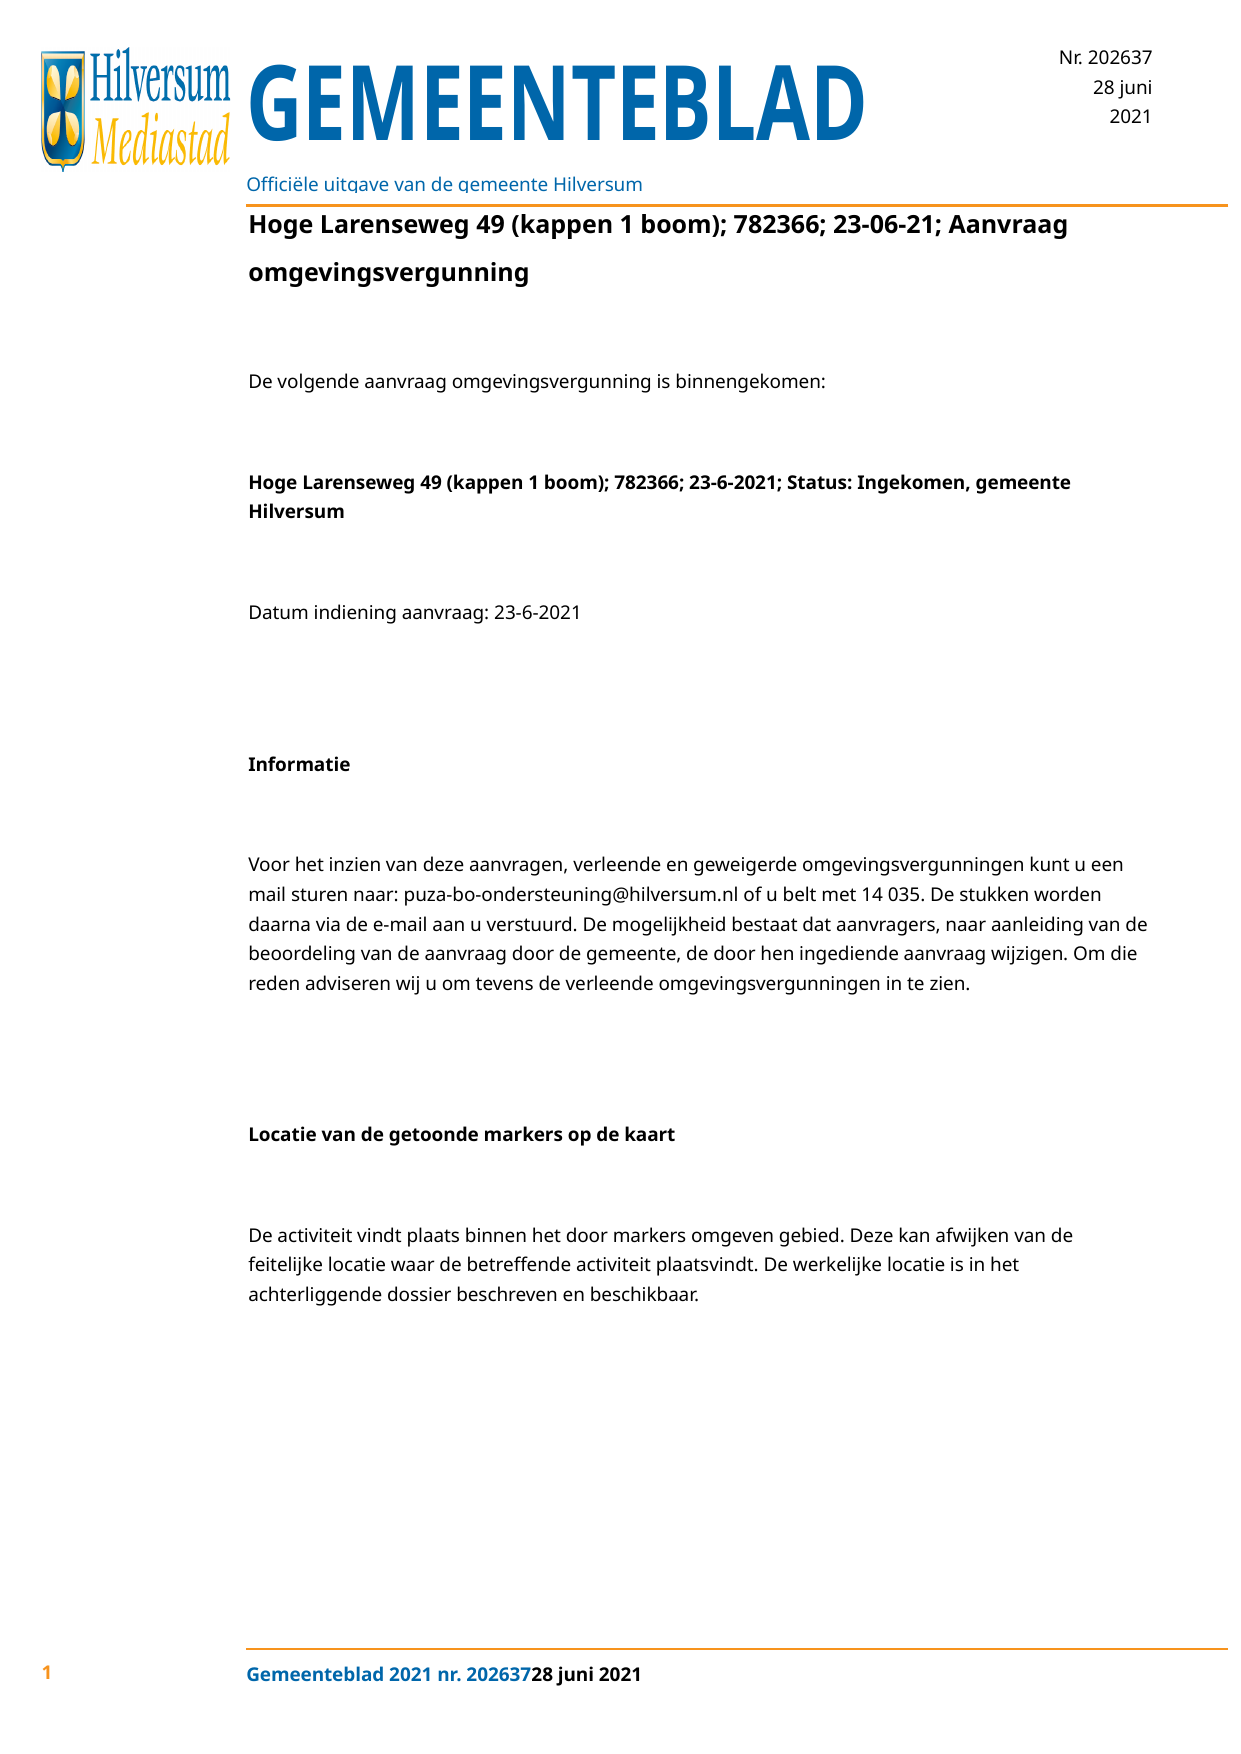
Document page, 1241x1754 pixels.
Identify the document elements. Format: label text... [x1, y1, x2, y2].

text Informatie [248, 751, 1152, 777]
text Datum indiening aanvraag: 23-6-2021 [248, 599, 1152, 625]
text Voor het inzien van deze aanvragen, verleende en geweigerde omgevingsvergunningen kunt u een mail sturen naar: puza-bo-ondersteuning@hilversum.nl of u belt met 14 035. De stukken worden daarna via de e-mail aan u verstuurd. De mogelijkheid bestaat dat aanvragers, naar aanleiding van de beoordeling van de aanvraag door de gemeente, de door hen ingediende aanvraag wijzigen. Om die reden adviseren wij u om tevens de verleende omgevingsvergunningen in te zien. [248, 852, 1152, 996]
text De volgende aanvraag omgevingsvergunning is binnengekomen: [248, 368, 1152, 394]
text Hoge Larenseweg 49 (kappen 1 boom); 782366; 23-6-2021; Status: Ingekomen, gemeente Hilversum [248, 469, 1152, 524]
text De activiteit vindt plaats binnen het door markers omgeven gebied. Deze kan afwijken van de feitelijke locatie waar de betreffende activiteit plaatsvindt. De werkelijke locatie is in het achterliggende dossier beschreven en beschikbaar. [248, 1222, 1152, 1307]
picture [41, 47, 231, 172]
text Hoge Larenseweg 49 (kappen 1 boom); 782366; 23-06-21; Aanvraag omgevingsvergunning [248, 207, 1152, 288]
text Locatie van de getoonde markers op de kaart [248, 1121, 1152, 1147]
